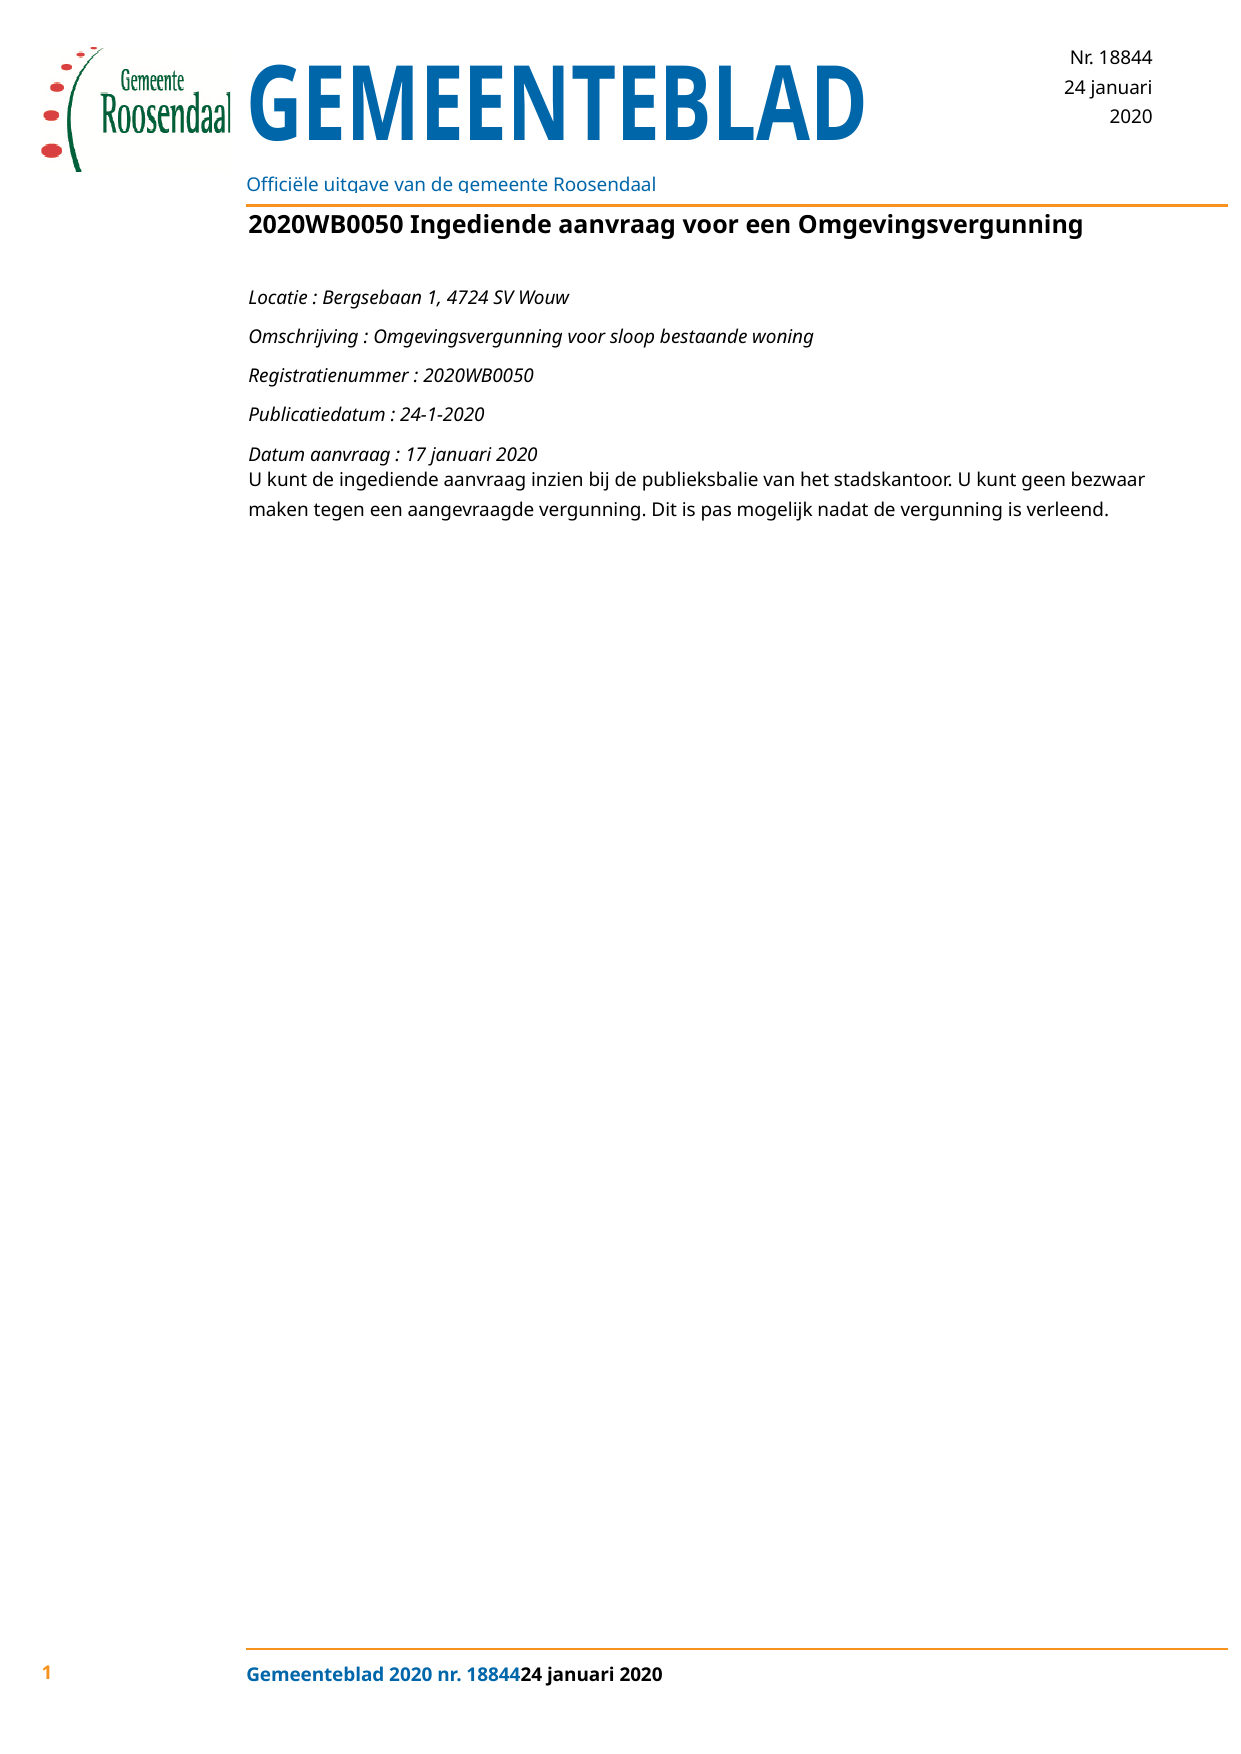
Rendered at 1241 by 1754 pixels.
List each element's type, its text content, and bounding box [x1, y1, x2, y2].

text Registratienummer : 2020WB0050 [248, 362, 1152, 388]
text Datum aanvraag : 17 januari 2020 [248, 441, 1152, 467]
text Omschrijving : Omgevingsvergunning voor sloop bestaande woning [248, 323, 1152, 349]
text 2020WB0050 Ingediende aanvraag voor een Omgevingsvergunning [248, 207, 1152, 241]
text Publicatiedatum : 24-1-2020 [248, 402, 1152, 427]
picture [41, 47, 231, 172]
text U kunt de ingediende aanvraag inzien bij de publieksbalie van het stadskantoor. U kunt geen bezwaar maken tegen een aangevraagde vergunning. Dit is pas mogelijk nadat de vergunning is verleend. [248, 467, 1152, 522]
text Locatie : Bergsebaan 1, 4724 SV Wouw [248, 284, 1152, 309]
